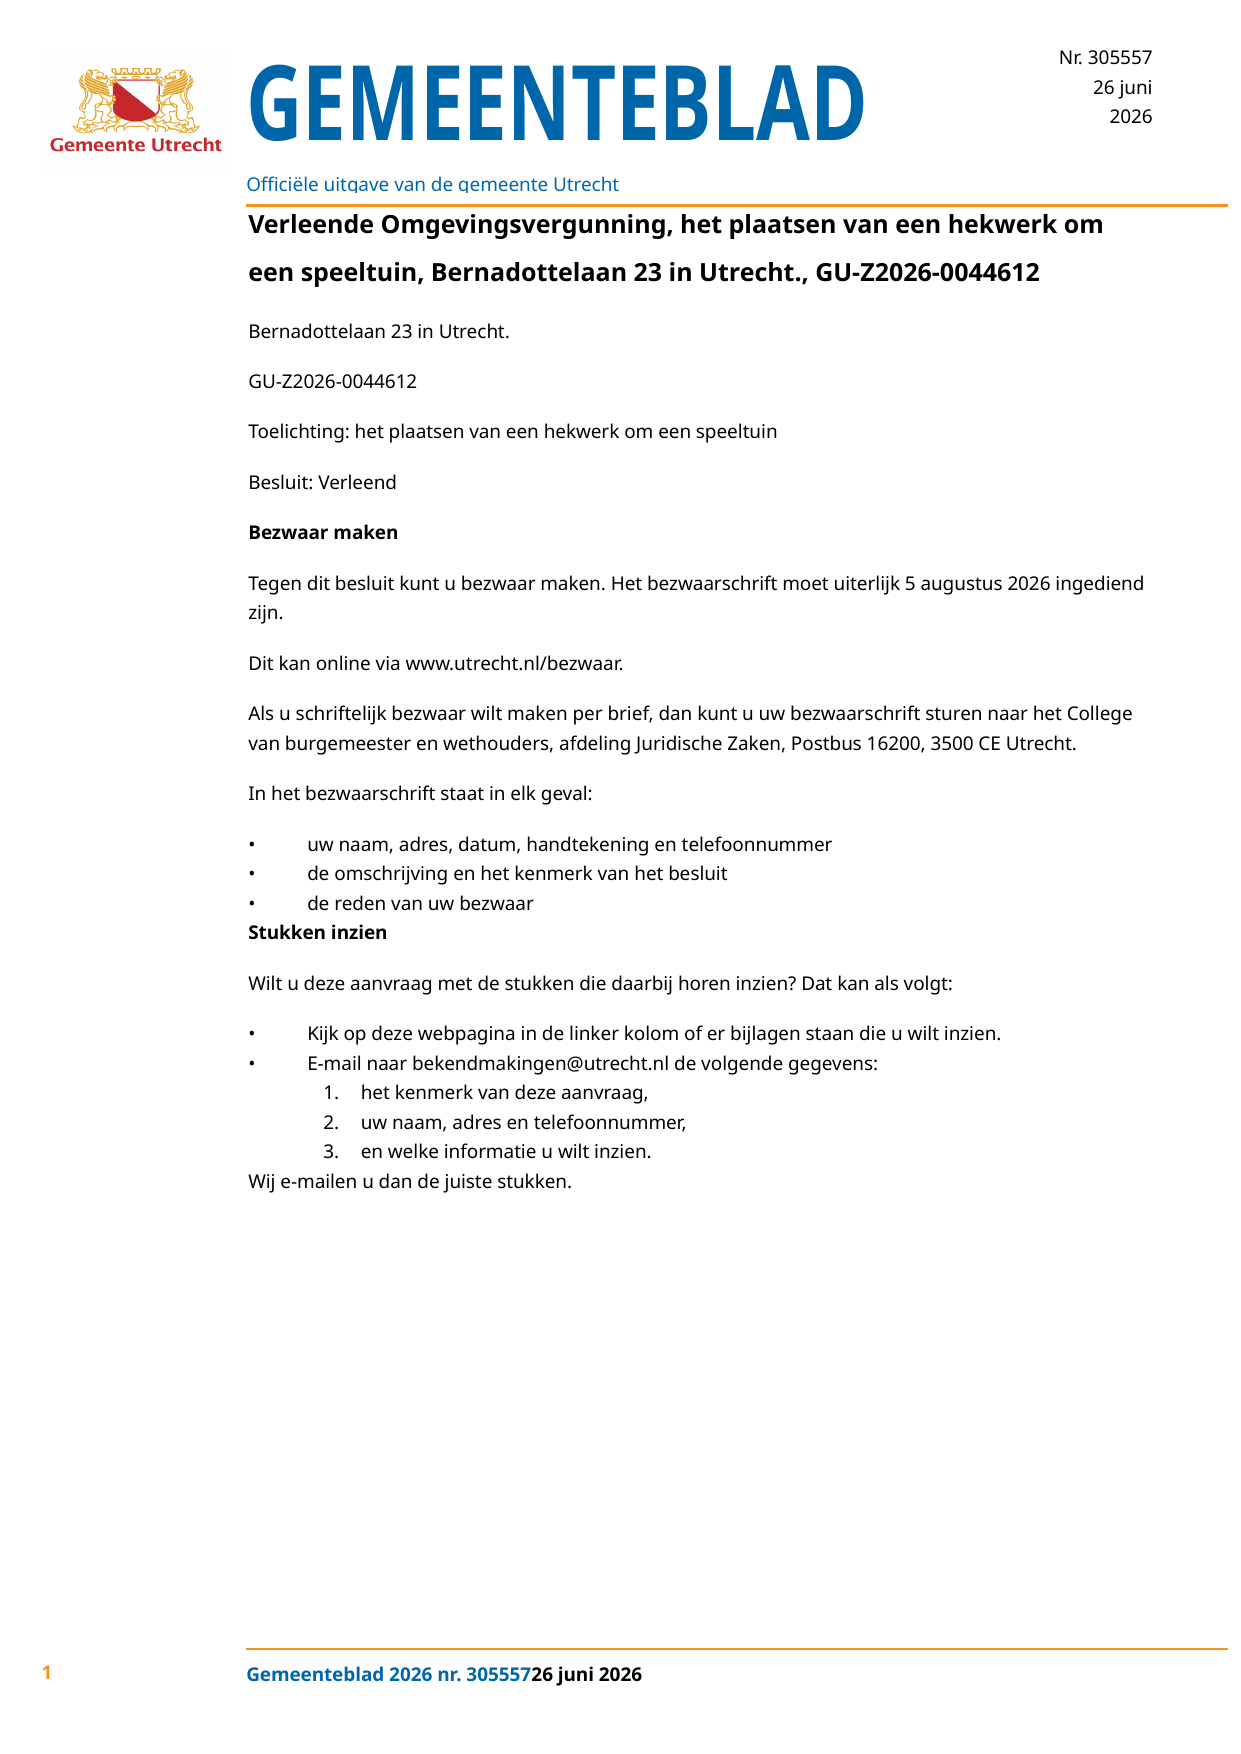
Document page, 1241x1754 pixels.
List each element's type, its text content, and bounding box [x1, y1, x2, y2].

text Wij e-mailen u dan de juiste stukken. [248, 1168, 1152, 1194]
text Als u schriftelijk bezwaar wilt maken per brief, dan kunt u uw bezwaarschrift sturen naar het College van burgemeester en wethouders, afdeling Juridische Zaken, Postbus 16200, 3500 CE Utrecht. [248, 700, 1152, 756]
list het kenmerk van deze aanvraag, [323, 1079, 1152, 1105]
list E-mail naar bekendmakingen@utrecht.nl de volgende gegevens: [248, 1050, 1152, 1076]
text Besluit: Verleend [248, 469, 1152, 495]
picture [41, 47, 231, 172]
list de reden van uw bezwaar [248, 890, 1152, 916]
list uw naam, adres en telefoonnummer, [323, 1109, 1152, 1135]
text In het bezwaarschrift staat in elk geval: [248, 780, 1152, 806]
text Bernadottelaan 23 in Utrecht. [248, 318, 1152, 344]
list uw naam, adres, datum, handtekening en telefoonnummer [248, 831, 1152, 857]
text Dit kan online via www.utrecht.nl/bezwaar. [248, 650, 1152, 676]
text Toelichting: het plaatsen van een hekwerk om een speeltuin [248, 419, 1152, 444]
list de omschrijving en het kenmerk van het besluit [248, 860, 1152, 886]
list Kijk op deze webpagina in de linker kolom of er bijlagen staan die u wilt inzien. [248, 1020, 1152, 1046]
text Bezwaar maken [248, 519, 1152, 545]
text Tegen dit besluit kunt u bezwaar maken. Het bezwaarschrift moet uiterlijk 5 augustus 2026 ingediend zijn. [248, 570, 1152, 625]
text Stukken inzien [248, 919, 1152, 945]
text Verleende Omgevingsvergunning, het plaatsen van een hekwerk om een speeltuin, Bernadottelaan 23 in Utrecht., GU-Z2026-0044612 [248, 207, 1152, 288]
text GU-Z2026-0044612 [248, 368, 1152, 394]
list en welke informatie u wilt inzien. [323, 1139, 1152, 1164]
text Wilt u deze aanvraag met de stukken die daarbij horen inzien? Dat kan als volgt: [248, 970, 1152, 996]
